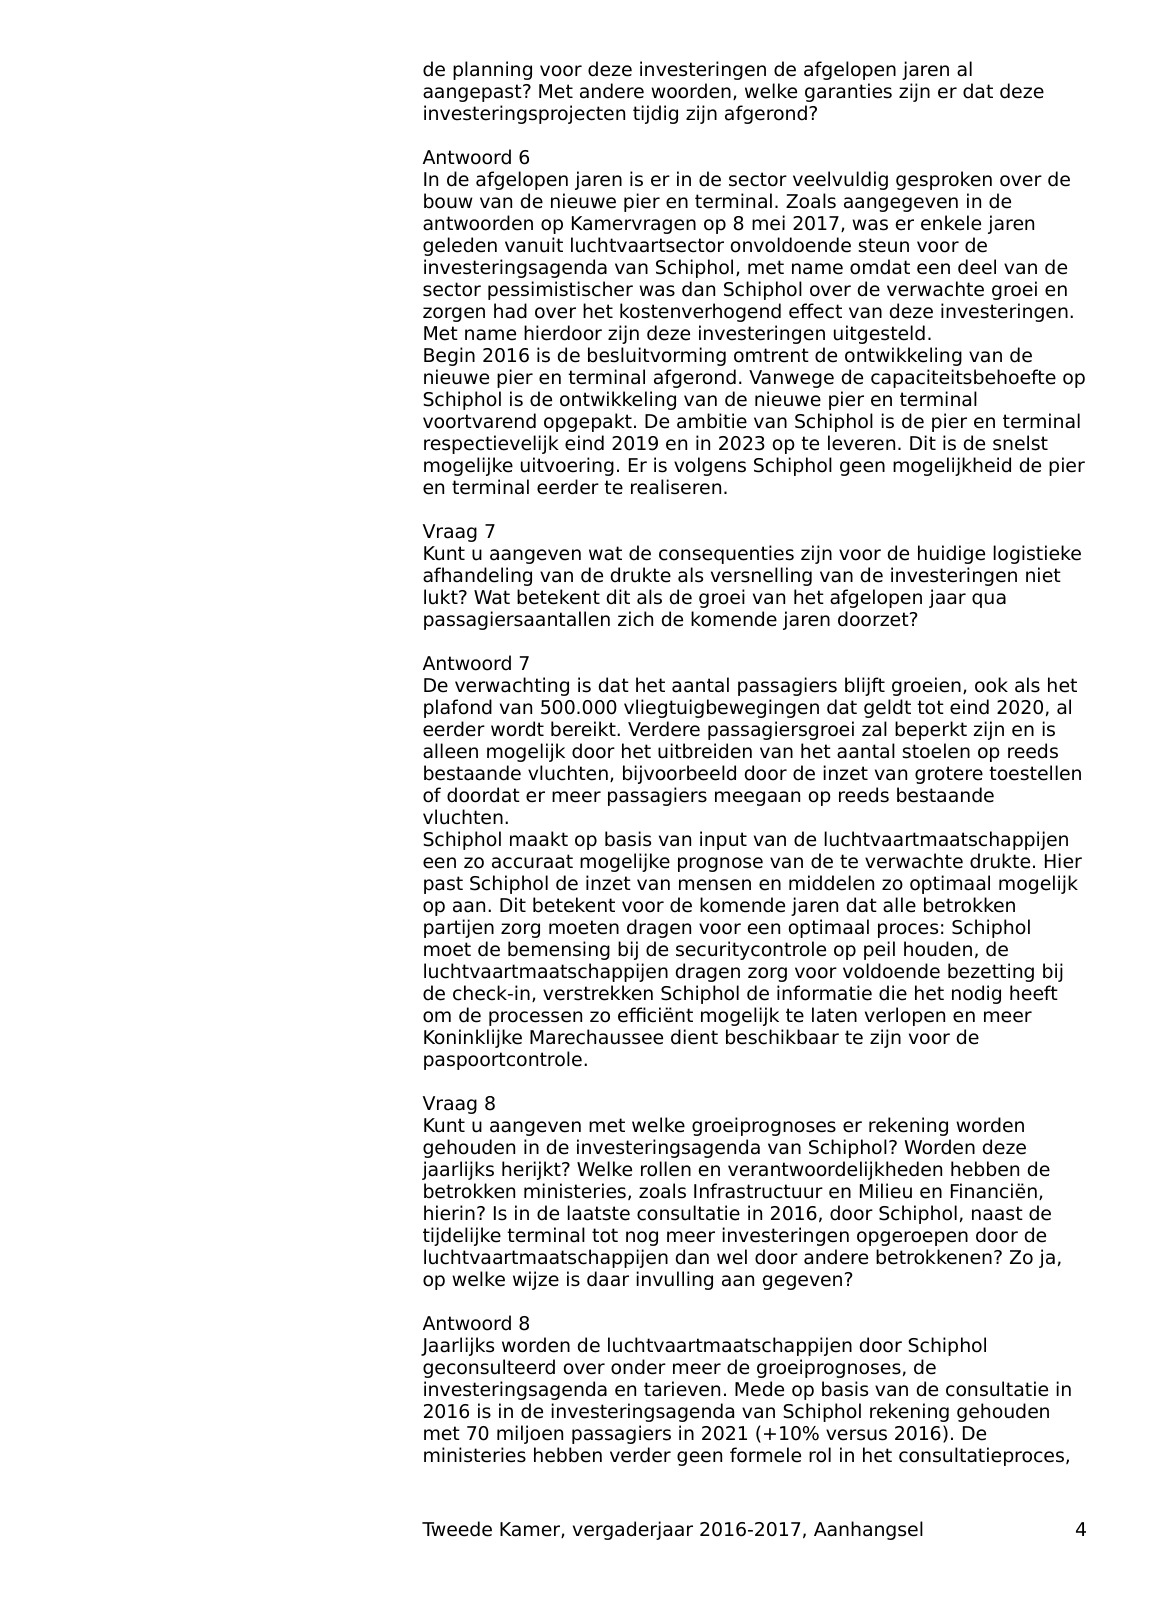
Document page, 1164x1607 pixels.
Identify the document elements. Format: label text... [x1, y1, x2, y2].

text Jaarlijks worden de luchtvaartmaatschappijen door Schiphol geconsulteerd over onder meer de groeiprognoses, de investeringsagenda en tarieven. Mede op basis van de consultatie in 2016 is in de investeringsagenda van Schiphol rekening gehouden met 70 miljoen passagiers in 2021 (+10% versus 2016). De ministeries hebben verder geen formele rol in het consultatieproces, [422, 1335, 1087, 1467]
text Antwoord 7 [422, 653, 1087, 675]
text de planning voor deze investeringen de afgelopen jaren al aangepast? Met andere woorden, welke garanties zijn er dat deze investeringsprojecten tijdig zijn afgerond? [422, 59, 1087, 125]
text Schiphol maakt op basis van input van de luchtvaartmaatschappijen een zo accuraat mogelijke prognose van de te verwachte drukte. Hier past Schiphol de inzet van mensen en middelen zo optimaal mogelijk op aan. Dit betekent voor de komende jaren dat alle betrokken partijen zorg moeten dragen voor een optimaal proces: Schiphol moet de bemensing bij de securitycontrole op peil houden, de luchtvaartmaatschappijen dragen zorg voor voldoende bezetting bij de check-in, verstrekken Schiphol de informatie die het nodig heeft om de processen zo efficiënt mogelijk te laten verlopen en meer Koninklijke Marechaussee dient beschikbaar te zijn voor de paspoortcontrole. [422, 829, 1087, 1071]
text In de afgelopen jaren is er in de sector veelvuldig gesproken over de bouw van de nieuwe pier en terminal. Zoals aangegeven in de antwoorden op Kamervragen op 8 mei 2017, was er enkele jaren geleden vanuit luchtvaartsector onvoldoende steun voor de investeringsagenda van Schiphol, met name omdat een deel van de sector pessimistischer was dan Schiphol over de verwachte groei en zorgen had over het kostenverhogend effect van deze investeringen. Met name hierdoor zijn deze investeringen uitgesteld. [422, 169, 1087, 345]
text Antwoord 8 [422, 1313, 1087, 1335]
text Kunt u aangeven wat de consequenties zijn voor de huidige logistieke afhandeling van de drukte als versnelling van de investeringen niet lukt? Wat betekent dit als de groei van het afgelopen jaar qua passagiersaantallen zich de komende jaren doorzet? [422, 543, 1087, 631]
text Antwoord 6 [422, 147, 1087, 169]
text Vraag 7 [422, 521, 1087, 543]
text De verwachting is dat het aantal passagiers blijft groeien, ook als het plafond van 500.000 vliegtuigbewegingen dat geldt tot eind 2020, al eerder wordt bereikt. Verdere passagiersgroei zal beperkt zijn en is alleen mogelijk door het uitbreiden van het aantal stoelen op reeds bestaande vluchten, bijvoorbeeld door de inzet van grotere toestellen of doordat er meer passagiers meegaan op reeds bestaande vluchten. [422, 675, 1087, 829]
text Kunt u aangeven met welke groeiprognoses er rekening worden gehouden in de investeringsagenda van Schiphol? Worden deze jaarlijks herijkt? Welke rollen en verantwoordelijkheden hebben de betrokken ministeries, zoals Infrastructuur en Milieu en Financiën, hierin? Is in de laatste consultatie in 2016, door Schiphol, naast de tijdelijke terminal tot nog meer investeringen opgeroepen door de luchtvaartmaatschappijen dan wel door andere betrokkenen? Zo ja, op welke wijze is daar invulling aan gegeven? [422, 1115, 1087, 1291]
text Vraag 8 [422, 1093, 1087, 1115]
text Begin 2016 is de besluitvorming omtrent de ontwikkeling van de nieuwe pier en terminal afgerond. Vanwege de capaciteitsbehoefte op Schiphol is de ontwikkeling van de nieuwe pier en terminal voortvarend opgepakt. De ambitie van Schiphol is de pier en terminal respectievelijk eind 2019 en in 2023 op te leveren. Dit is de snelst mogelijke uitvoering. Er is volgens Schiphol geen mogelijkheid de pier en terminal eerder te realiseren. [422, 345, 1087, 499]
